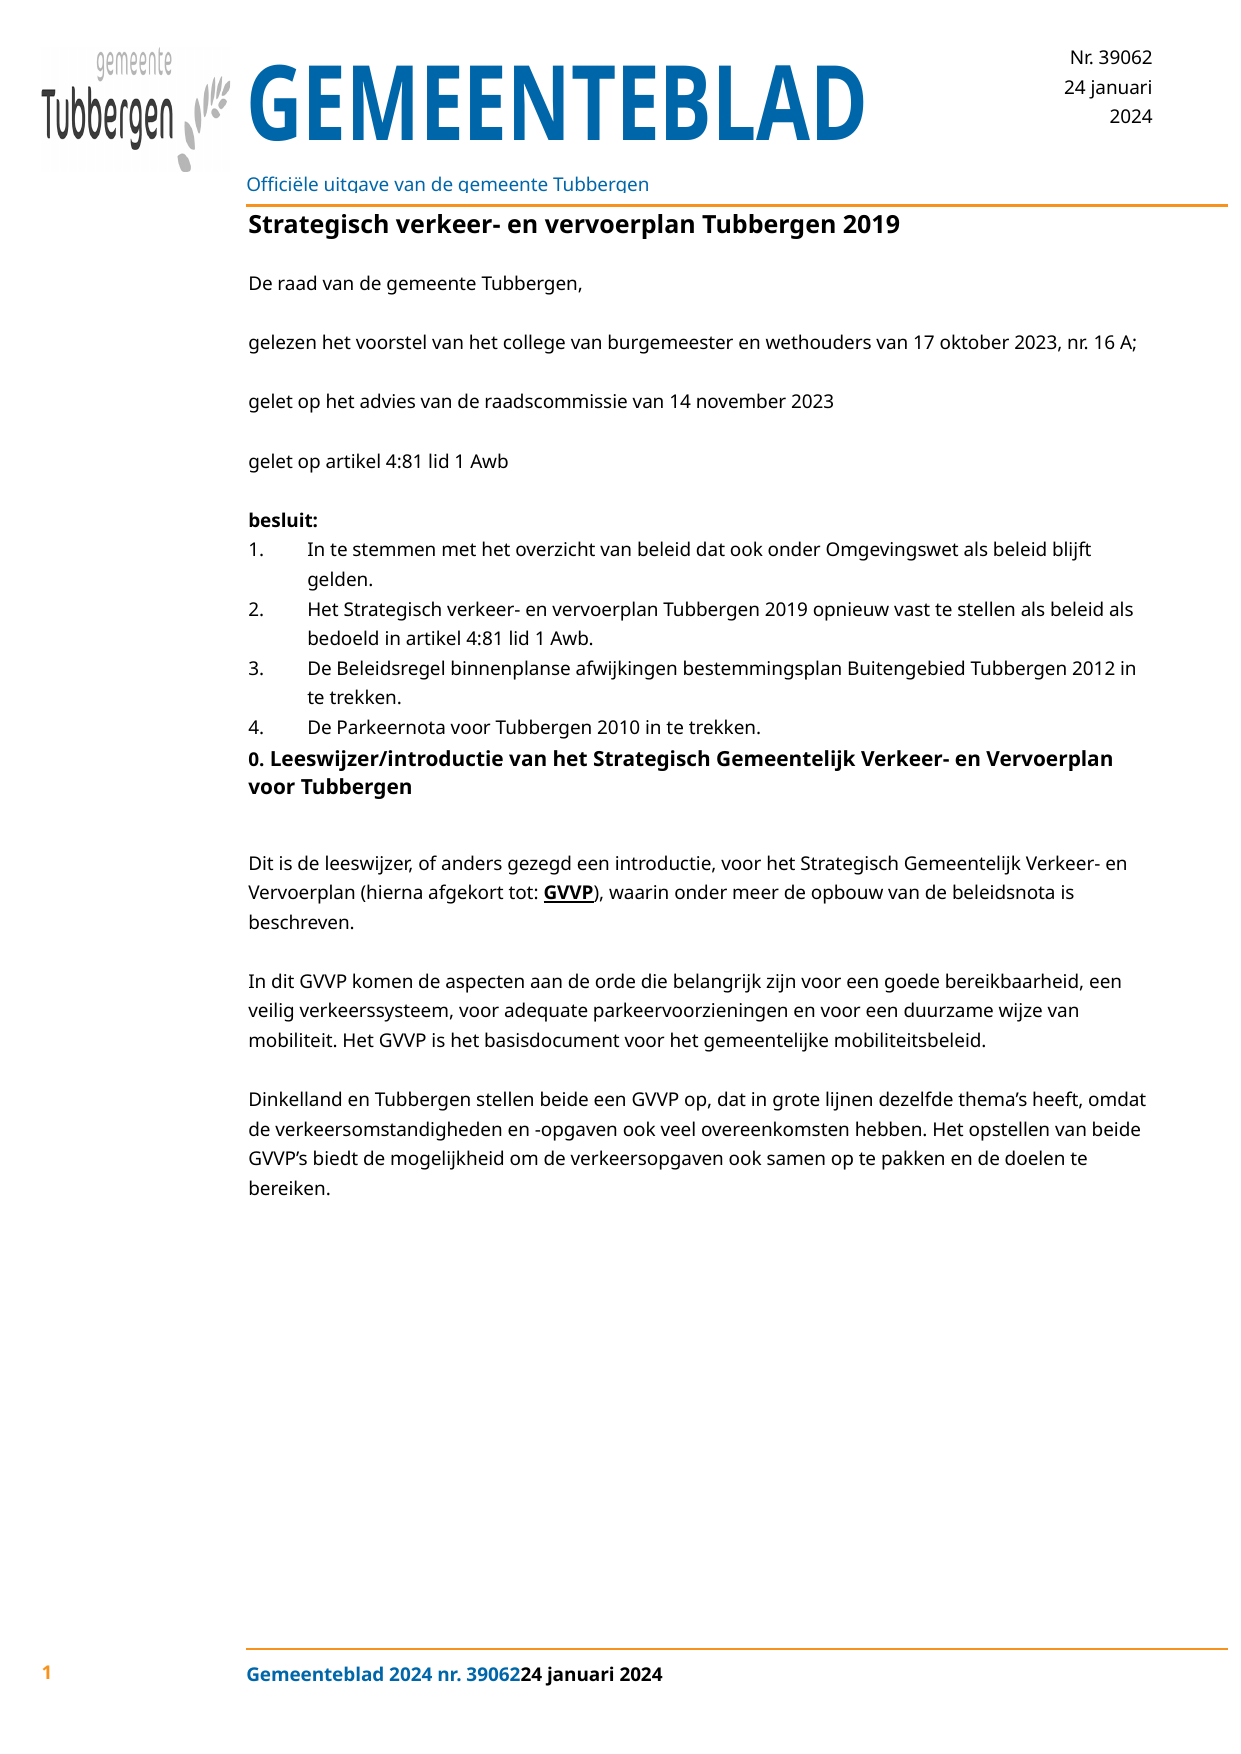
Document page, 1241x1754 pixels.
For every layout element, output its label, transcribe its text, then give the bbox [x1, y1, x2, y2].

text Strategisch verkeer- en vervoerplan Tubbergen 2019 [248, 207, 1152, 241]
text 0. Leeswijzer/introductie van het Strategisch Gemeentelijk Verkeer- en Vervoerplan voor Tubbergen [248, 744, 1152, 801]
text gelet op het advies van de raadscommissie van 14 november 2023 [248, 389, 1152, 414]
list Het Strategisch verkeer- en vervoerplan Tubbergen 2019 opnieuw vast te stellen als beleid als bedoeld in artikel 4:81 lid 1 Awb. [248, 596, 1152, 651]
text Dinkelland en Tubbergen stellen beide een GVVP op, dat in grote lijnen dezelfde thema’s heeft, omdat de verkeersomstandigheden en -opgaven ook veel overeenkomsten hebben. Het opstellen van beide GVVP’s biedt de mogelijkheid om de verkeersopgaven ook samen op te pakken en de doelen te bereiken. [248, 1086, 1152, 1201]
text De raad van de gemeente Tubbergen, [248, 270, 1152, 296]
list In te stemmen met het overzicht van beleid dat ook onder Omgevingswet als beleid blijft gelden. [248, 537, 1152, 592]
text In dit GVVP komen de aspecten aan de orde die belangrijk zijn voor een goede bereikbaarheid, een veilig verkeerssysteem, voor adequate parkeervoorzieningen en voor een duurzame wijze van mobiliteit. Het GVVP is het basisdocument voor het gemeentelijke mobiliteitsbeleid. [248, 968, 1152, 1053]
text Dit is de leeswijzer, of anders gezegd een introductie, voor het Strategisch Gemeentelijk Verkeer- en Vervoerplan (hierna afgekort tot: GVVP), waarin onder meer de opbouw van de beleidsnota is beschreven. [248, 850, 1152, 935]
text besluit: [248, 507, 1152, 533]
list De Beleidsregel binnenplanse afwijkingen bestemmingsplan Buitengebied Tubbergen 2012 in te trekken. [248, 655, 1152, 710]
text gelet op artikel 4:81 lid 1 Awb [248, 448, 1152, 473]
text gelezen het voorstel van het college van burgemeester en wethouders van 17 oktober 2023, nr. 16 A; [248, 329, 1152, 355]
list De Parkeernota voor Tubbergen 2010 in te trekken. [248, 714, 1152, 740]
picture [41, 47, 231, 172]
